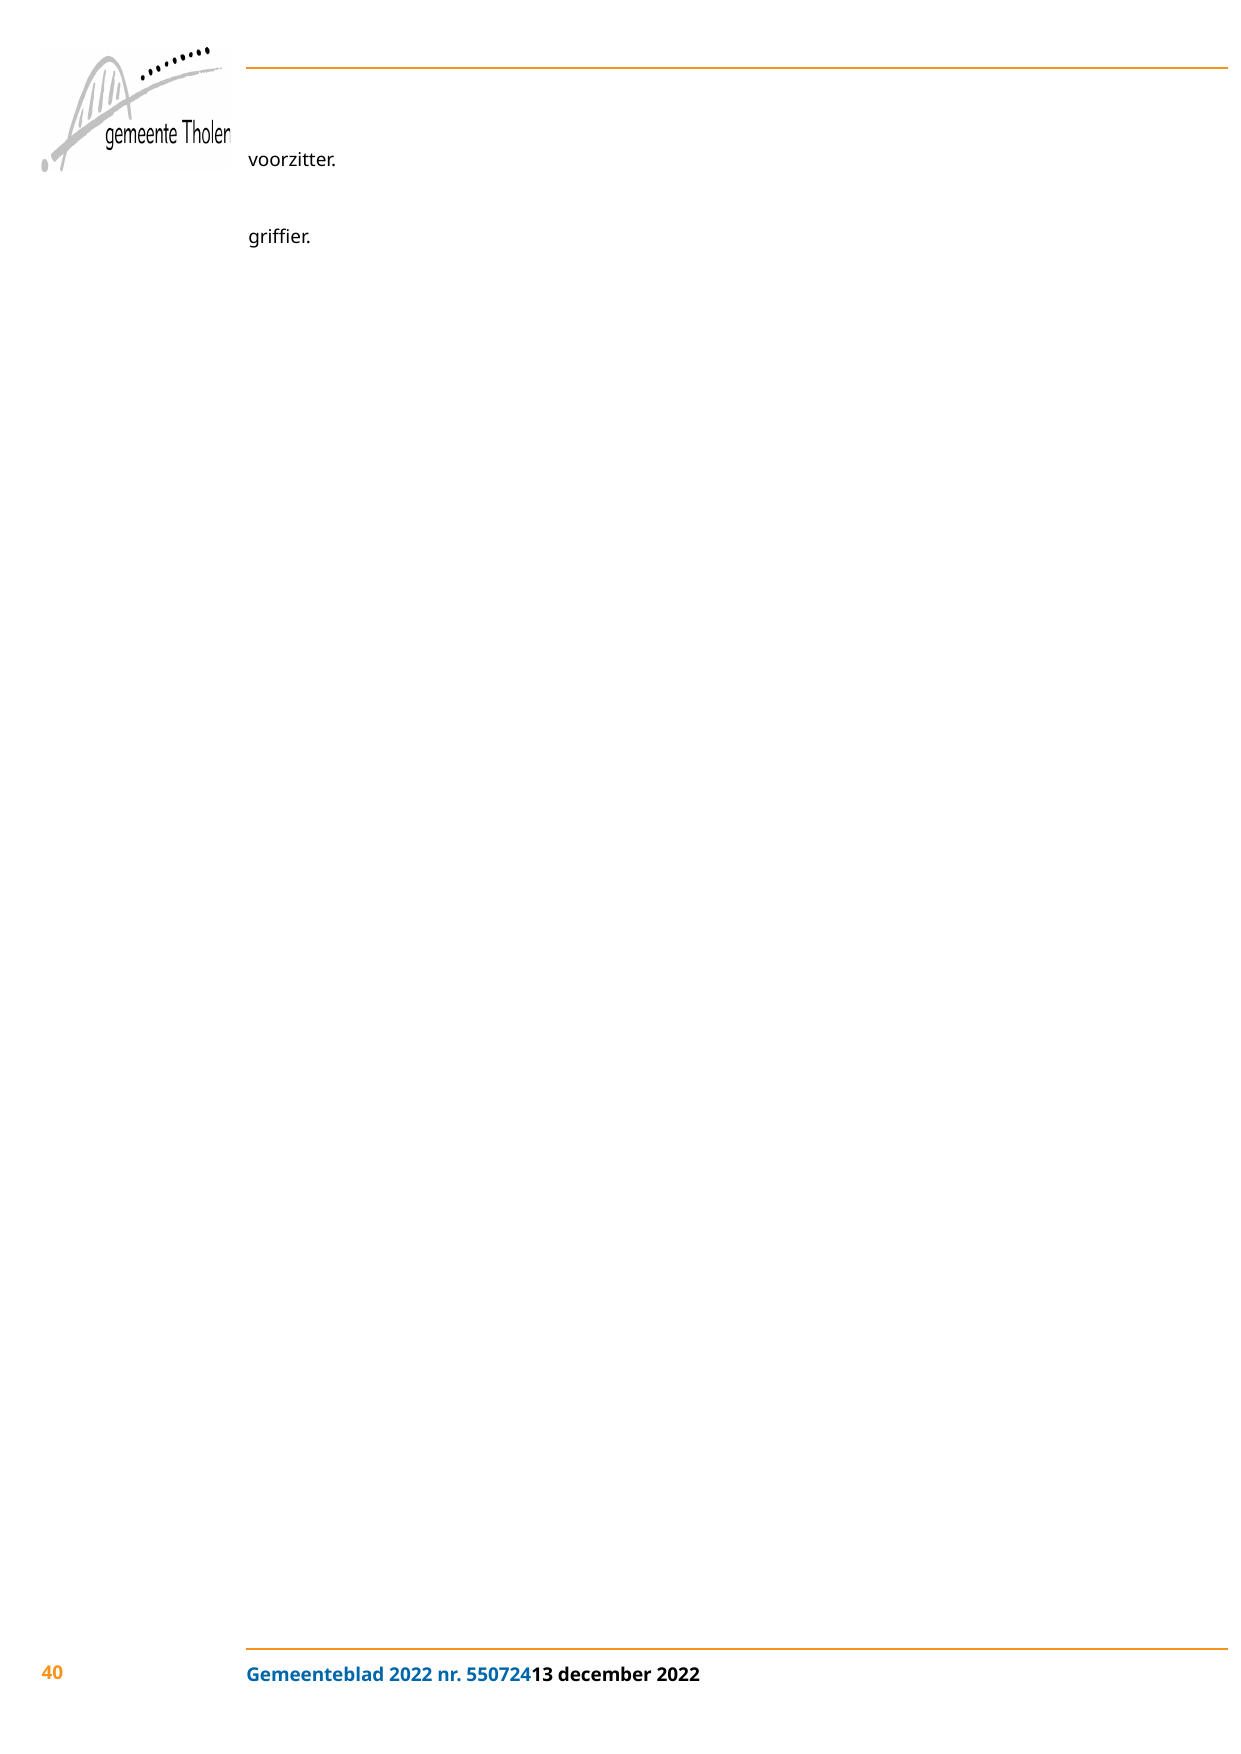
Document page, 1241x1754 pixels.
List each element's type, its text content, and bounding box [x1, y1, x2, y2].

text voorzitter. [248, 146, 1152, 172]
text griffier. [248, 223, 1152, 249]
picture [41, 47, 231, 172]
